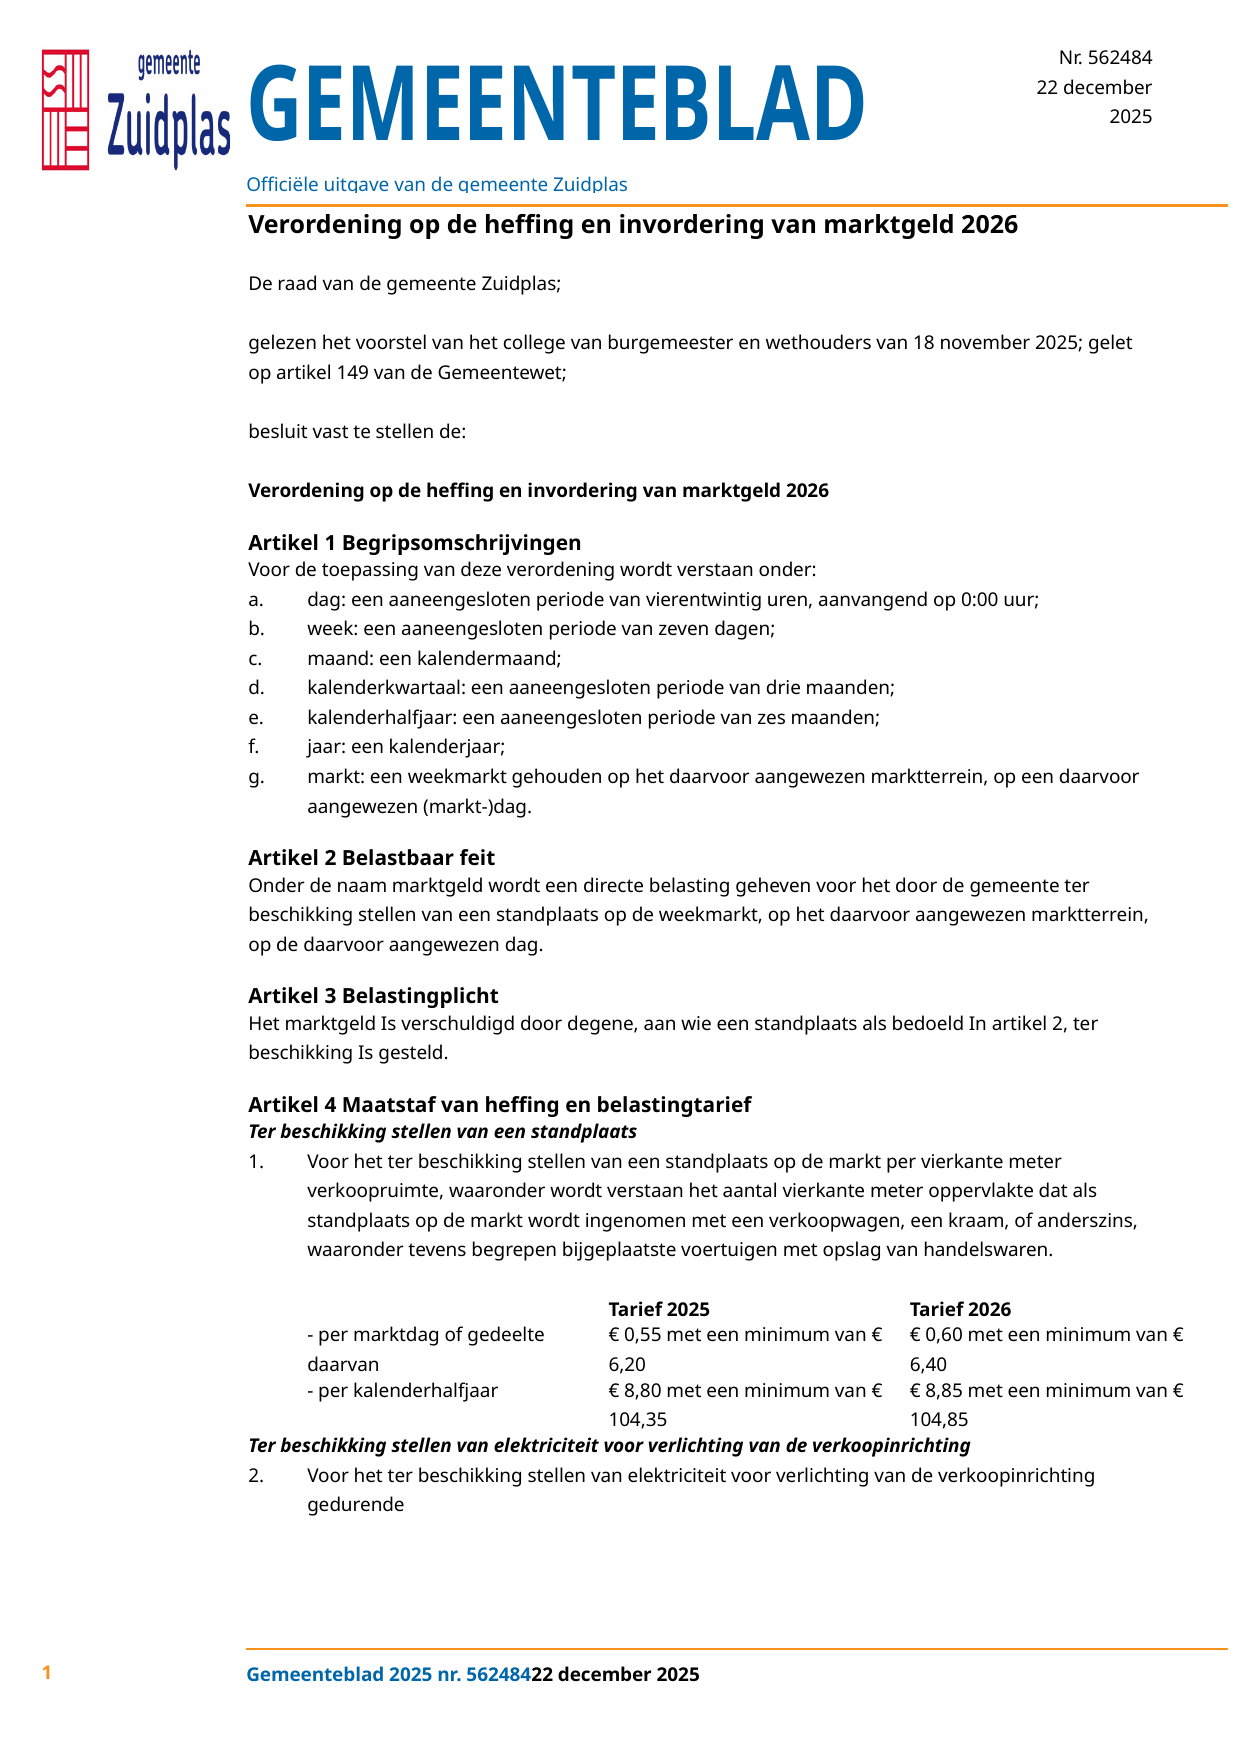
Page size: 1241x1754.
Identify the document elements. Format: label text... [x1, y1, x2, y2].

table_cell € 0,55 met een minimum van € 6,20 [608, 1322, 909, 1377]
text Voor de toepassing van deze verordening wordt verstaan onder: [248, 556, 1152, 582]
text besluit vast te stellen de: [248, 418, 1152, 444]
table_cell - per marktdag of gedeelte daarvan [307, 1322, 608, 1377]
text gelezen het voorstel van het college van burgemeester en wethouders van 18 november 2025; gelet op artikel 149 van de Gemeentewet; [248, 329, 1152, 385]
text Het marktgeld Is verschuldigd door degene, aan wie een standplaats als bedoeld In artikel 2, ter beschikking Is gesteld. [248, 1010, 1152, 1065]
list kalenderkwartaal: een aaneengesloten periode van drie maanden; [248, 674, 1152, 700]
text De raad van de gemeente Zuidplas; [248, 270, 1152, 296]
text Artikel 2 Belastbaar feit [248, 843, 1152, 872]
list week: een aaneengesloten periode van zeven dagen; [248, 615, 1152, 641]
text Artikel 1 Begripsomschrijvingen [248, 528, 1152, 556]
text Verordening op de heffing en invordering van marktgeld 2026 [248, 477, 1152, 503]
text Artikel 4 Maatstaf van heffing en belastingtarief [248, 1090, 1152, 1118]
table_header Tarief 2026 [910, 1296, 1211, 1322]
text Onder de naam marktgeld wordt een directe belasting geheven voor het door de gemeente ter beschikking stellen van een standplaats op de weekmarkt, op het daarvoor aangewezen marktterrein, op de daarvoor aangewezen dag. [248, 872, 1152, 957]
table_header [307, 1296, 608, 1322]
list Voor het ter beschikking stellen van elektriciteit voor verlichting van de verkoopinrichting gedurende [248, 1462, 1152, 1517]
table_cell - per kalenderhalfjaar [307, 1377, 608, 1432]
table_header Tarief 2025 [608, 1296, 909, 1322]
text Verordening op de heffing en invordering van marktgeld 2026 [248, 207, 1152, 241]
text Ter beschikking stellen van een standplaats [248, 1118, 1152, 1144]
table_cell € 8,80 met een minimum van € 104,35 [608, 1377, 909, 1432]
table_cell € 0,60 met een minimum van € 6,40 [910, 1322, 1211, 1377]
picture [41, 47, 231, 172]
text Ter beschikking stellen van elektriciteit voor verlichting van de verkoopinrichting [248, 1432, 1152, 1458]
list maand: een kalendermaand; [248, 645, 1152, 671]
text Artikel 3 Belastingplicht [248, 981, 1152, 1010]
list jaar: een kalenderjaar; [248, 734, 1152, 759]
list markt: een weekmarkt gehouden op het daarvoor aangewezen marktterrein, op een daarvoor aangewezen (markt-)dag. [248, 763, 1152, 819]
list Voor het ter beschikking stellen van een standplaats op de markt per vierkante meter verkoopruimte, waaronder wordt verstaan het aantal vierkante meter oppervlakte dat als standplaats op de markt wordt ingenomen met een verkoopwagen, een kraam, of anderszins, waaronder tevens begrepen bijgeplaatste voertuigen met opslag van handelswaren. [248, 1148, 1152, 1262]
list dag: een aaneengesloten periode van vierentwintig uren, aanvangend op 0:00 uur; [248, 586, 1152, 612]
list kalenderhalfjaar: een aaneengesloten periode van zes maanden; [248, 704, 1152, 730]
table_cell € 8,85 met een minimum van € 104,85 [910, 1377, 1211, 1432]
